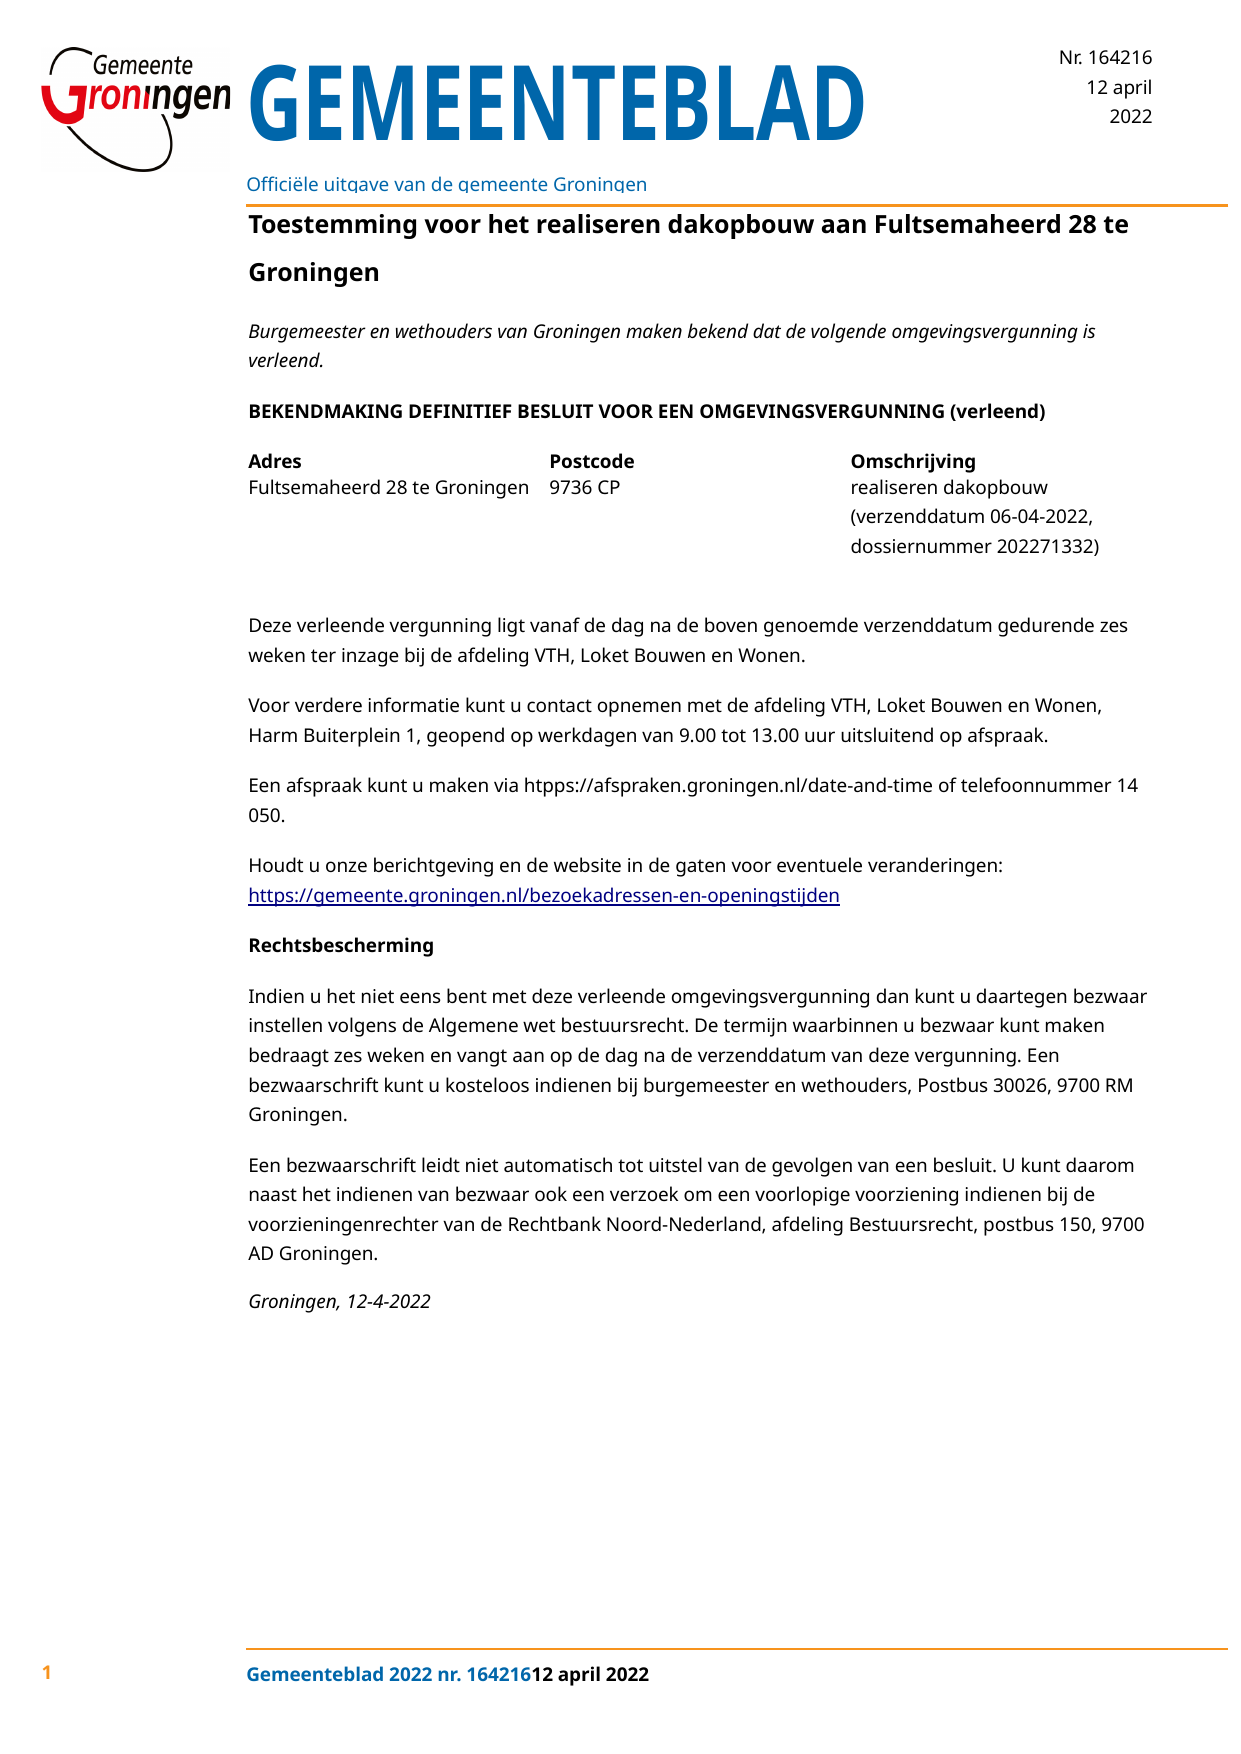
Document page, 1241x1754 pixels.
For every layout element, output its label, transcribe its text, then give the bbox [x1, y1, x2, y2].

text Een bezwaarschrift leidt niet automatisch tot uitstel van de gevolgen van een besluit. U kunt daarom naast het indienen van bezwaar ook een verzoek om een voorlopige voorziening indienen bij de voorzieningenrechter van de Rechtbank Noord-Nederland, afdeling Bestuursrecht, postbus 150, 9700 AD Groningen. [248, 1152, 1152, 1266]
text Deze verleende vergunning ligt vanaf de dag na de boven genoemde verzenddatum gedurende zes weken ter inzage bij de afdeling VTH, Loket Bouwen en Wonen. [248, 613, 1152, 668]
table_header Omschrijving [850, 449, 1152, 474]
table_cell realiseren dakopbouw (verzenddatum 06-04-2022, dossiernummer 202271332) [850, 474, 1152, 559]
table_cell 9736 CP [549, 474, 850, 559]
table_cell Fultsemaheerd 28 te Groningen [248, 474, 549, 559]
table_header Adres [248, 449, 549, 474]
picture [41, 47, 231, 172]
text Indien u het niet eens bent met deze verleende omgevingsvergunning dan kunt u daartegen bezwaar instellen volgens de Algemene wet bestuursrecht. De termijn waarbinnen u bezwaar kunt maken bedraagt zes weken en vangt aan op de dag na de verzenddatum van deze vergunning. Een bezwaarschrift kunt u kosteloos indienen bij burgemeester en wethouders, Postbus 30026, 9700 RM Groningen. [248, 983, 1152, 1127]
text Houdt u onze berichtgeving en de website in de gaten voor eventuele veranderingen: https://gemeente.groningen.nl/bezoekadressen-en-openingstijden [248, 853, 1152, 908]
text Burgemeester en wethouders van Groningen maken bekend dat de volgende omgevingsvergunning is verleend. [248, 318, 1152, 373]
text Toestemming voor het realiseren dakopbouw aan Fultsemaheerd 28 te Groningen [248, 207, 1152, 288]
text BEKENDMAKING DEFINITIEF BESLUIT VOOR EEN OMGEVINGSVERGUNNING (verleend) [248, 398, 1152, 424]
text Een afspraak kunt u maken via htpps://afspraken.groningen.nl/date-and-time of telefoonnummer 14 050. [248, 773, 1152, 828]
text Groningen, 12-4-2022 [248, 1288, 1152, 1314]
text Voor verdere informatie kunt u contact opnemen met de afdeling VTH, Loket Bouwen en Wonen, Harm Buiterplein 1, geopend op werkdagen van 9.00 tot 13.00 uur uitsluitend op afspraak. [248, 693, 1152, 748]
text Rechtsbescherming [248, 933, 1152, 958]
table_header Postcode [549, 449, 850, 474]
